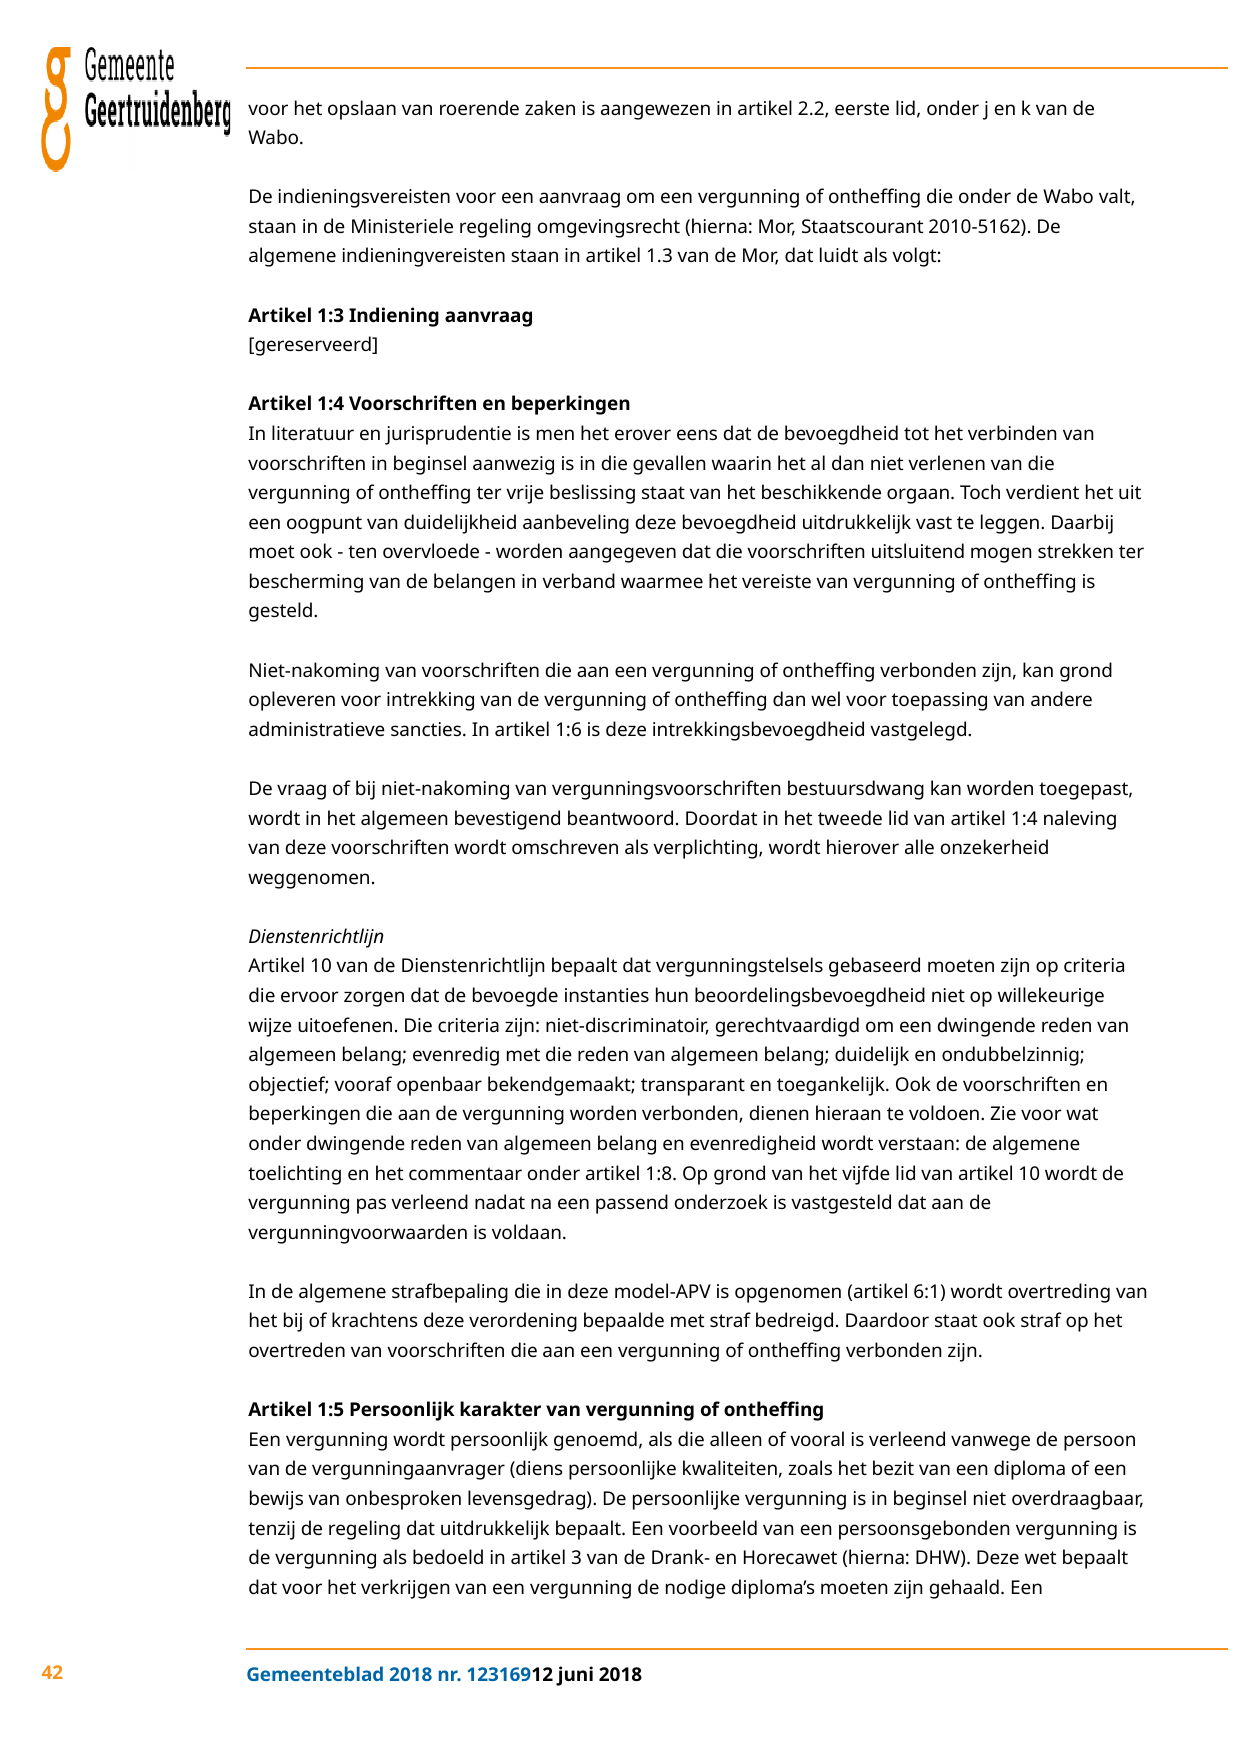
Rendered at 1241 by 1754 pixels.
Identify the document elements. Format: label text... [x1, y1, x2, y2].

text [gereserveerd] [248, 331, 1152, 357]
text Niet-nakoming van voorschriften die aan een vergunning of ontheffing verbonden zijn, kan grond opleveren voor intrekking van de vergunning of ontheffing dan wel voor toepassing van andere administratieve sancties. In artikel 1:6 is deze intrekkingsbevoegdheid vastgelegd. [248, 657, 1152, 742]
text Artikel 1:4 Voorschriften en beperkingen [248, 391, 1152, 416]
picture [41, 47, 231, 172]
text In de algemene strafbepaling die in deze model-APV is opgenomen (artikel 6:1) wordt overtreding van het bij of krachtens deze verordening bepaalde met straf bedreigd. Daardoor staat ook straf op het overtreden van voorschriften die aan een vergunning of ontheffing verbonden zijn. [248, 1278, 1152, 1363]
text Artikel 10 van de Dienstenrichtlijn bepaalt dat vergunningstelsels gebaseerd moeten zijn op criteria die ervoor zorgen dat de bevoegde instanties hun beoordelingsbevoegdheid niet op willekeurige wijze uitoefenen. Die criteria zijn: niet-discriminatoir, gerechtvaardigd om een dwingende reden van algemeen belang; evenredig met die reden van algemeen belang; duidelijk en ondubbelzinnig; objectief; vooraf openbaar bekendgemaakt; transparant en toegankelijk. Ook de voorschriften en beperkingen die aan de vergunning worden verbonden, dienen hieraan te voldoen. Zie voor wat onder dwingende reden van algemeen belang en evenredigheid wordt verstaan: de algemene toelichting en het commentaar onder artikel 1:8. Op grond van het vijfde lid van artikel 10 wordt de vergunning pas verleend nadat na een passend onderzoek is vastgesteld dat aan de vergunningvoorwaarden is voldaan. [248, 953, 1152, 1245]
text De indieningsvereisten voor een aanvraag om een vergunning of ontheffing die onder de Wabo valt, staan in de Ministeriele regeling omgevingsrecht (hierna: Mor, Staatscourant 2010-5162). De algemene indieningvereisten staan in artikel 1.3 van de Mor, dat luidt als volgt: [248, 183, 1152, 268]
text voor het opslaan van roerende zaken is aangewezen in artikel 2.2, eerste lid, onder j en k van de Wabo. [248, 95, 1152, 150]
text In literatuur en jurisprudentie is men het erover eens dat de bevoegdheid tot het verbinden van voorschriften in beginsel aanwezig is in die gevallen waarin het al dan niet verlenen van die vergunning of ontheffing ter vrije beslissing staat van het beschikkende orgaan. Toch verdient het uit een oogpunt van duidelijkheid aanbeveling deze bevoegdheid uitdrukkelijk vast te leggen. Daarbij moet ook - ten overvloede - worden aangegeven dat die voorschriften uitsluitend mogen strekken ter bescherming van de belangen in verband waarmee het vereiste van vergunning of ontheffing is gesteld. [248, 420, 1152, 623]
text De vraag of bij niet-nakoming van vergunningsvoorschriften bestuursdwang kan worden toegepast, wordt in het algemeen bevestigend beantwoord. Doordat in het tweede lid van artikel 1:4 naleving van deze voorschriften wordt omschreven als verplichting, wordt hierover alle onzekerheid weggenomen. [248, 775, 1152, 890]
text Artikel 1:5 Persoonlijk karakter van vergunning of ontheffing [248, 1396, 1152, 1422]
text Dienstenrichtlijn [248, 923, 1152, 949]
text Artikel 1:3 Indiening aanvraag [248, 302, 1152, 328]
text Een vergunning wordt persoonlijk genoemd, als die alleen of vooral is verleend vanwege de persoon van de vergunningaanvrager (diens persoonlijke kwaliteiten, zoals het bezit van een diploma of een bewijs van onbesproken levensgedrag). De persoonlijke vergunning is in beginsel niet overdraagbaar, tenzij de regeling dat uitdrukkelijk bepaalt. Een voorbeeld van een persoonsgebonden vergunning is de vergunning als bedoeld in artikel 3 van de Drank- en Horecawet (hierna: DHW). Deze wet bepaalt dat voor het verkrijgen van een vergunning de nodige diploma’s moeten zijn gehaald. Een [248, 1426, 1152, 1600]
